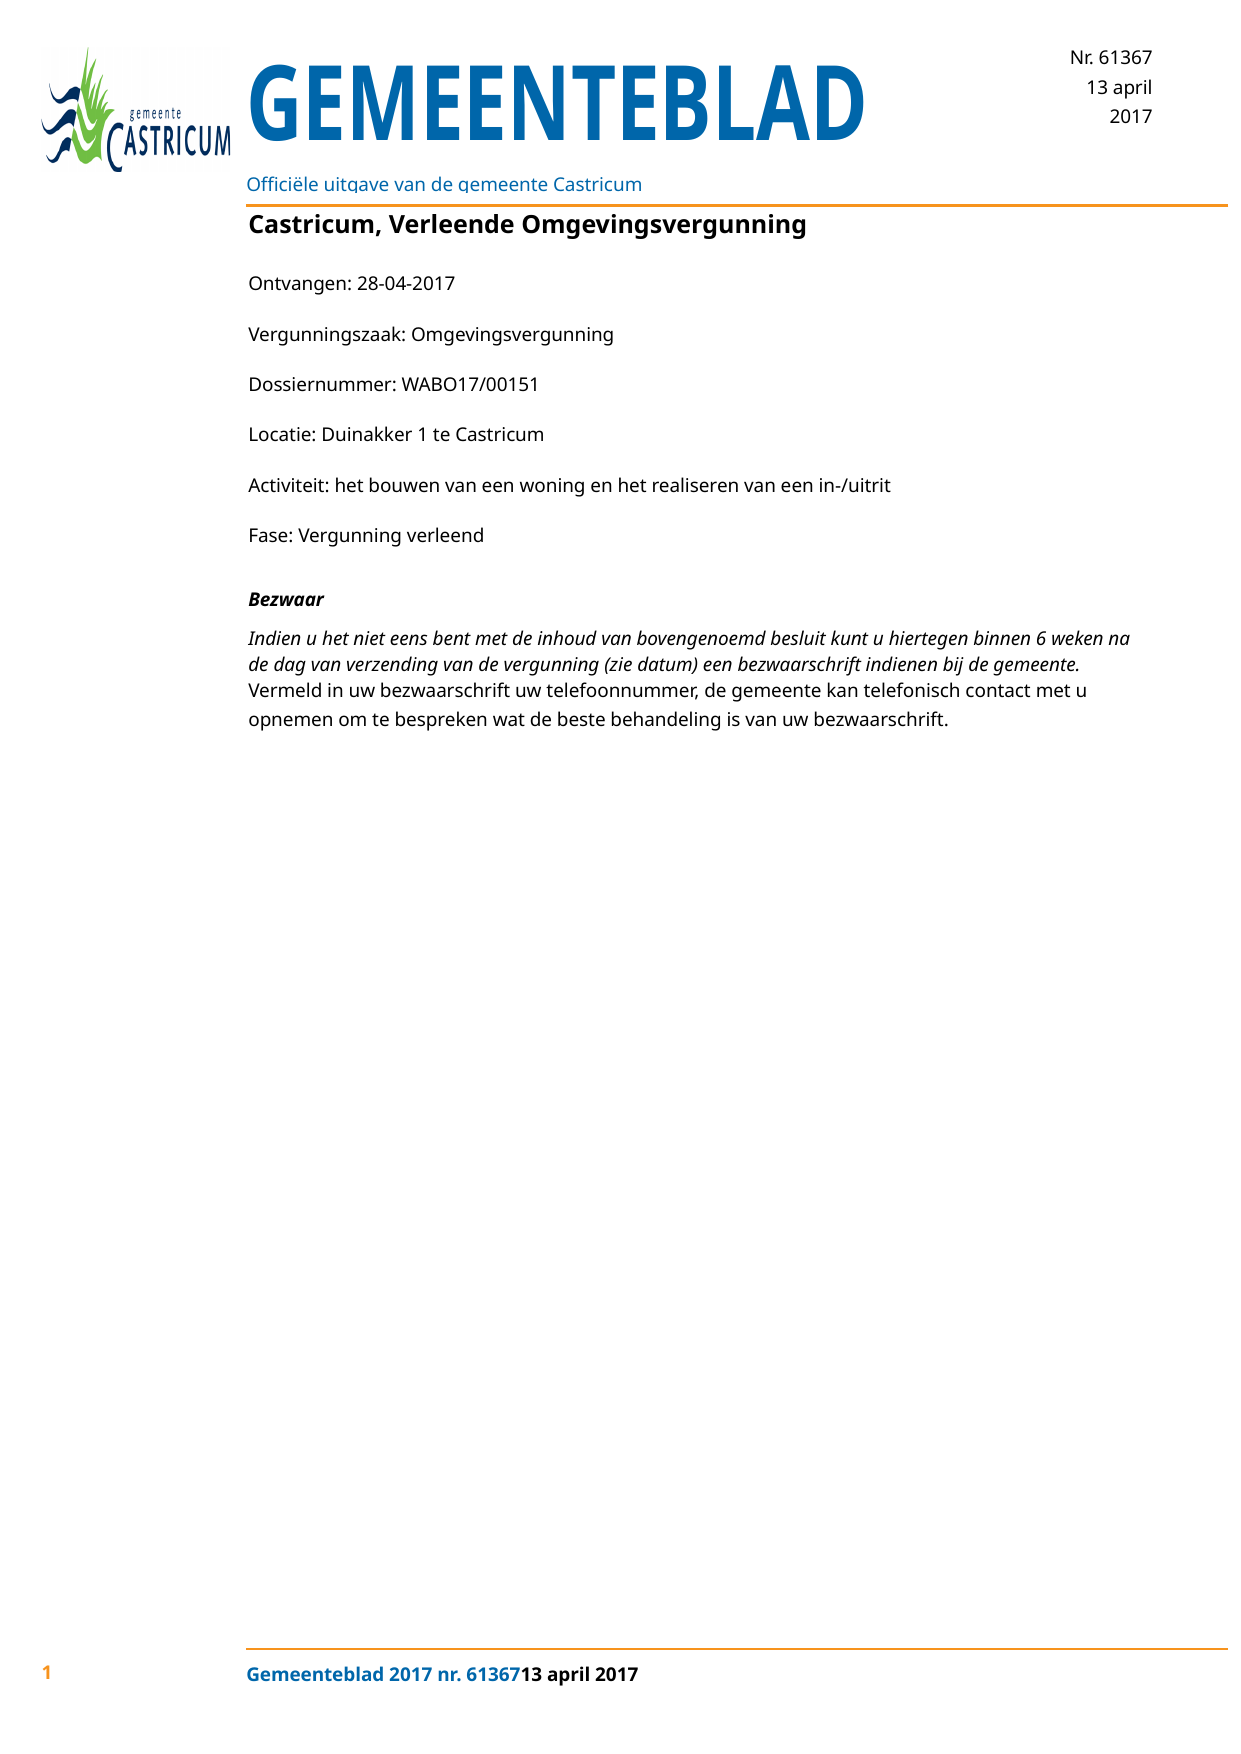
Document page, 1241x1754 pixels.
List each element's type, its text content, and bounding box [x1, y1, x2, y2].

text Bezwaar [248, 586, 1152, 612]
text Activiteit: het bouwen van een woning en het realiseren van een in-/uitrit [248, 472, 1152, 498]
text Indien u het niet eens bent met de inhoud van bovengenoemd besluit kunt u hiertegen binnen 6 weken na de dag van verzending van de vergunning (zie datum) een bezwaarschrift indienen bij de gemeente. [248, 626, 1152, 677]
text Castricum, Verleende Omgevingsvergunning [248, 207, 1152, 241]
text Vermeld in uw bezwaarschrift uw telefoonnummer, de gemeente kan telefonisch contact met u opnemen om te bespreken wat de beste behandeling is van uw bezwaarschrift. [248, 677, 1152, 732]
text Fase: Vergunning verleend [248, 522, 1152, 548]
text Dossiernummer: WABO17/00151 [248, 371, 1152, 397]
text Locatie: Duinakker 1 te Castricum [248, 422, 1152, 447]
text Vergunningszaak: Omgevingsvergunning [248, 321, 1152, 346]
text Ontvangen: 28-04-2017 [248, 270, 1152, 296]
picture [41, 47, 231, 172]
